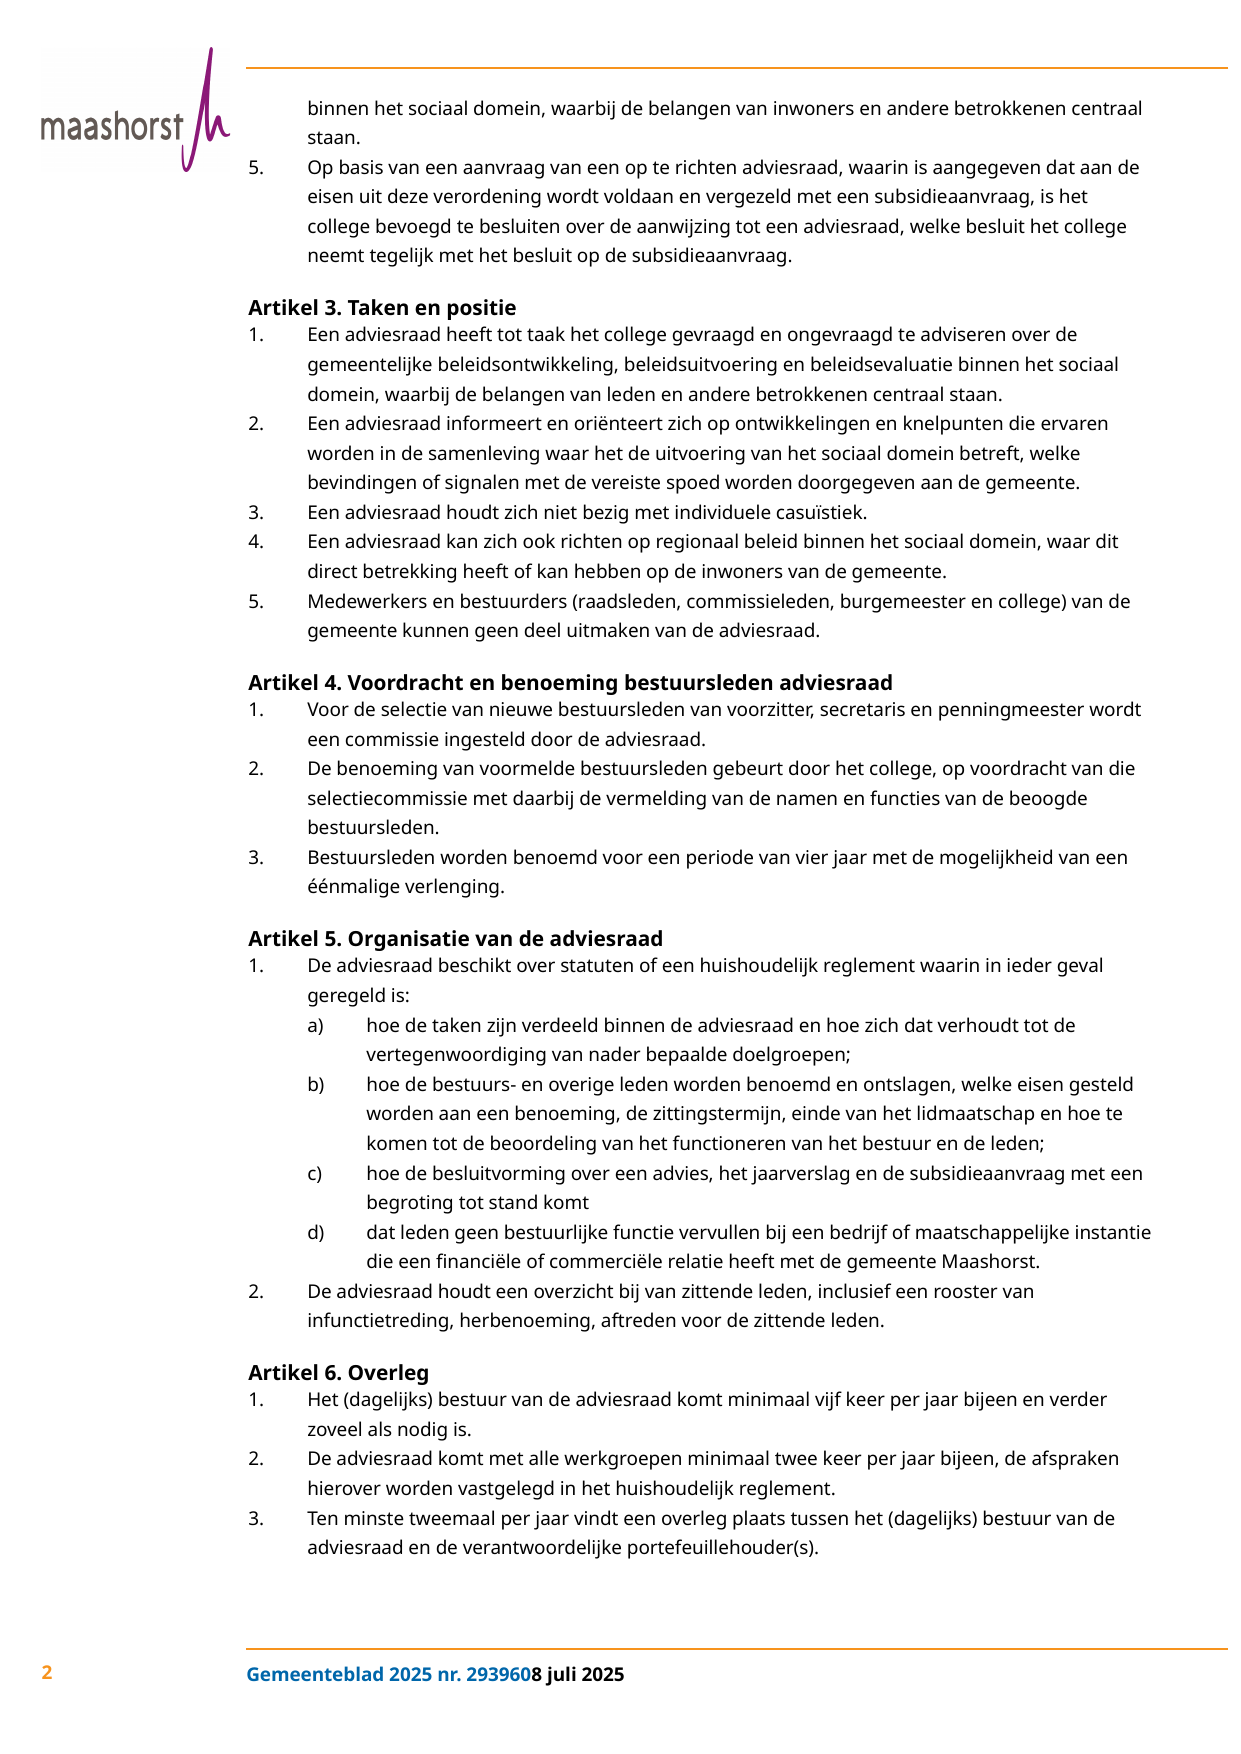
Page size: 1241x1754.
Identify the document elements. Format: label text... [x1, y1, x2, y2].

list binnen het sociaal domein, waarbij de belangen van inwoners en andere betrokkenen centraal staan. [248, 95, 1152, 150]
list De benoeming van voormelde bestuursleden gebeurt door het college, op voordracht van die selectiecommissie met daarbij de vermelding van de namen en functies van de beoogde bestuursleden. [248, 755, 1152, 840]
list dat leden geen bestuurlijke functie vervullen bij een bedrijf of maatschappelijke instantie die een financiële of commerciële relatie heeft met de gemeente Maashorst. [307, 1219, 1152, 1274]
list De adviesraad houdt een overzicht bij van zittende leden, inclusief een rooster van infunctietreding, herbenoeming, aftreden voor de zittende leden. [248, 1278, 1152, 1333]
text Artikel 5. Organisatie van de adviesraad [248, 924, 1152, 953]
list Bestuursleden worden benoemd voor een periode van vier jaar met de mogelijkheid van een éénmalige verlenging. [248, 844, 1152, 899]
list De adviesraad komt met alle werkgroepen minimaal twee keer per jaar bijeen, de afspraken hierover worden vastgelegd in het huishoudelijk reglement. [248, 1446, 1152, 1501]
list hoe de besluitvorming over een advies, het jaarverslag en de subsidieaanvraag met een begroting tot stand komt [307, 1160, 1152, 1215]
list hoe de taken zijn verdeeld binnen de adviesraad en hoe zich dat verhoudt tot de vertegenwoordiging van nader bepaalde doelgroepen; [307, 1012, 1152, 1067]
picture [41, 47, 231, 172]
text Artikel 6. Overleg [248, 1358, 1152, 1386]
list Medewerkers en bestuurders (raadsleden, commissieleden, burgemeester en college) van de gemeente kunnen geen deel uitmaken van de adviesraad. [248, 588, 1152, 643]
list Het (dagelijks) bestuur van de adviesraad komt minimaal vijf keer per jaar bijeen en verder zoveel als nodig is. [248, 1386, 1152, 1442]
text Artikel 4. Voordracht en benoeming bestuursleden adviesraad [248, 668, 1152, 696]
list Een adviesraad informeert en oriënteert zich op ontwikkelingen en knelpunten die ervaren worden in de samenleving waar het de uitvoering van het sociaal domein betreft, welke bevindingen of signalen met de vereiste spoed worden doorgegeven aan de gemeente. [248, 410, 1152, 495]
list De adviesraad beschikt over statuten of een huishoudelijk reglement waarin in ieder geval geregeld is: [248, 953, 1152, 1008]
list hoe de bestuurs- en overige leden worden benoemd en ontslagen, welke eisen gesteld worden aan een benoeming, de zittingstermijn, einde van het lidmaatschap en hoe te komen tot de beoordeling van het functioneren van het bestuur en de leden; [307, 1071, 1152, 1156]
list Ten minste tweemaal per jaar vindt een overleg plaats tussen het (dagelijks) bestuur van de adviesraad en de verantwoordelijke portefeuillehouder(s). [248, 1505, 1152, 1560]
list Op basis van een aanvraag van een op te richten adviesraad, waarin is aangegeven dat aan de eisen uit deze verordening wordt voldaan en vergezeld met een subsidieaanvraag, is het college bevoegd te besluiten over de aanwijzing tot een adviesraad, welke besluit het college neemt tegelijk met het besluit op de subsidieaanvraag. [248, 154, 1152, 268]
list Voor de selectie van nieuwe bestuursleden van voorzitter, secretaris en penningmeester wordt een commissie ingesteld door de adviesraad. [248, 696, 1152, 752]
list Een adviesraad heeft tot taak het college gevraagd en ongevraagd te adviseren over de gemeentelijke beleidsontwikkeling, beleidsuitvoering en beleidsevaluatie binnen het sociaal domein, waarbij de belangen van leden en andere betrokkenen centraal staan. [248, 322, 1152, 406]
list Een adviesraad kan zich ook richten op regionaal beleid binnen het sociaal domein, waar dit direct betrekking heeft of kan hebben op de inwoners van de gemeente. [248, 529, 1152, 584]
text Artikel 3. Taken en positie [248, 293, 1152, 322]
list Een adviesraad houdt zich niet bezig met individuele casuïstiek. [248, 499, 1152, 525]
